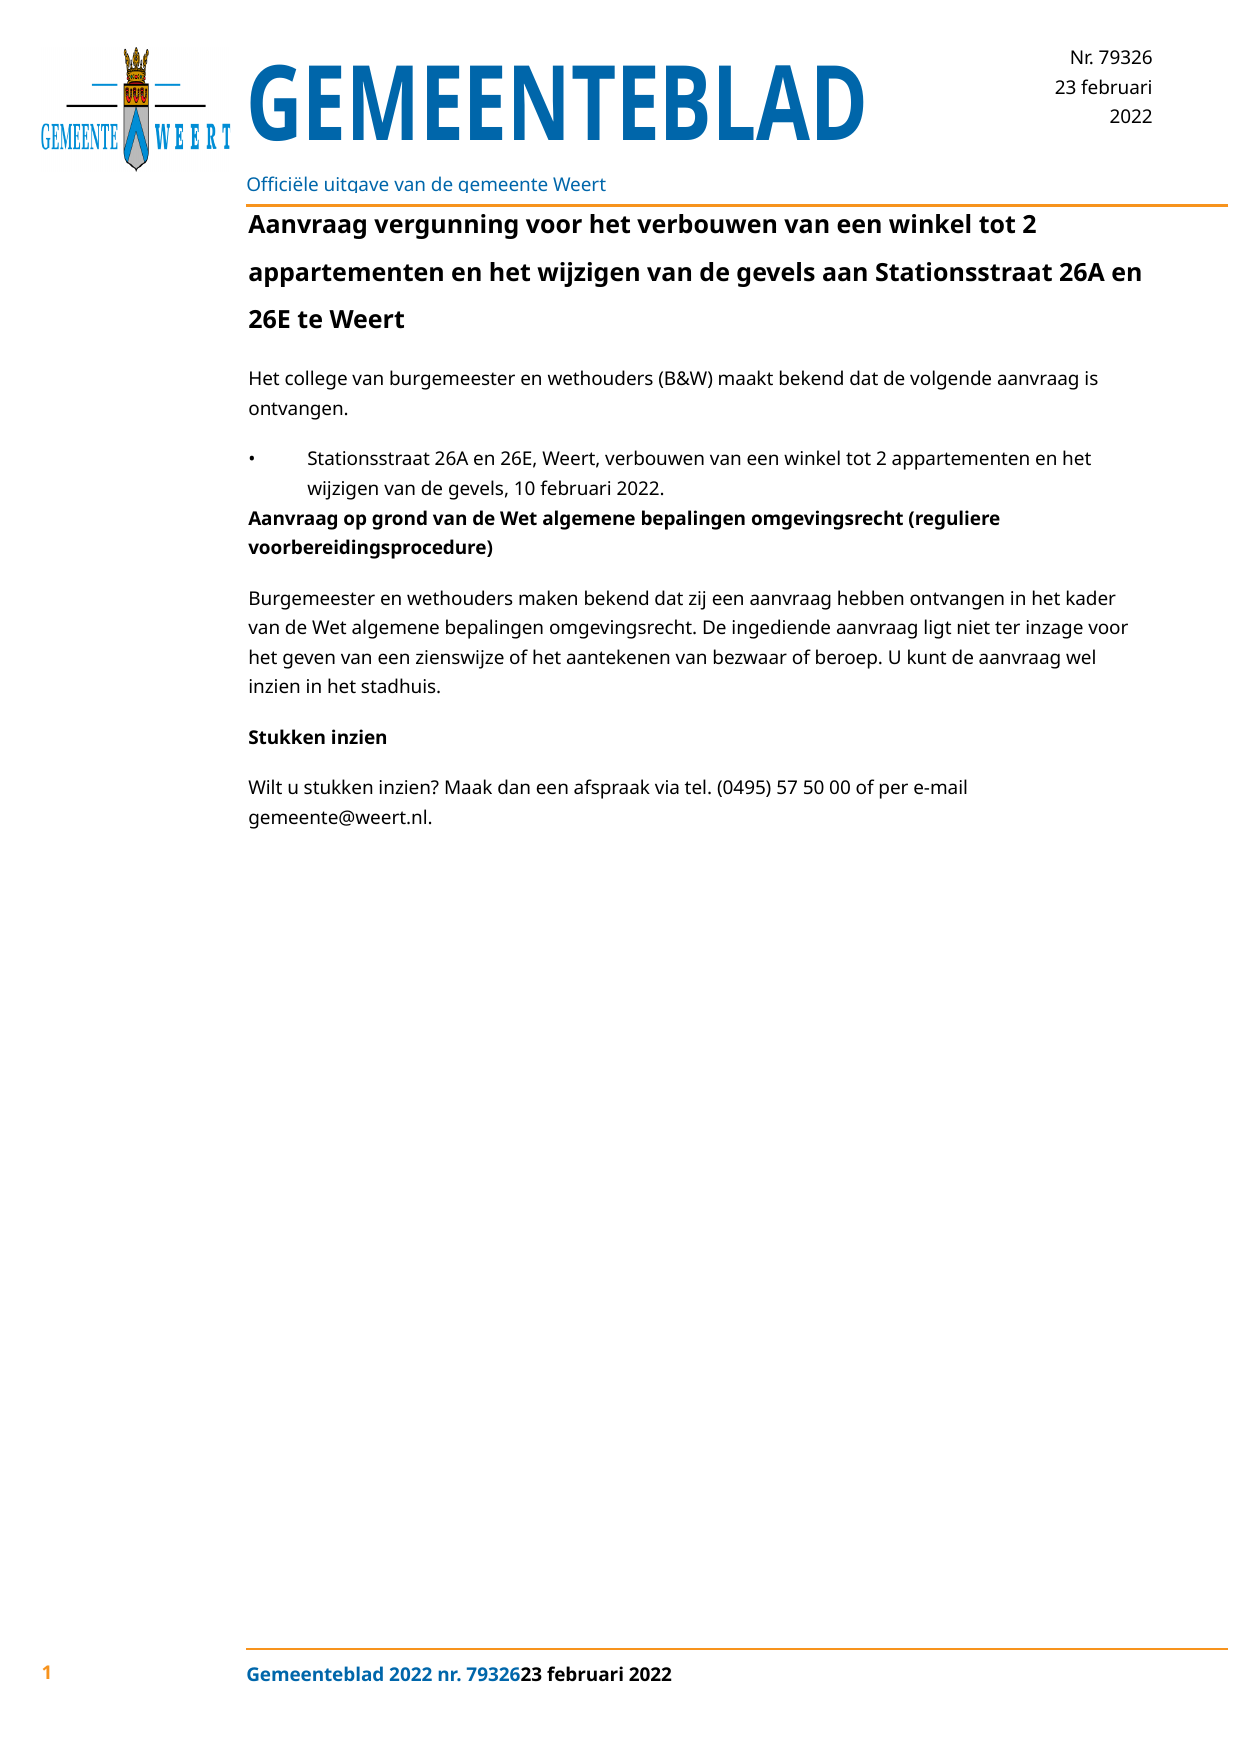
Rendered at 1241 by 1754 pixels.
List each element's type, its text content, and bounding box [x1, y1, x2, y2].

text Wilt u stukken inzien? Maak dan een afspraak via tel. (0495) 57 50 00 of per e-mail gemeente@weert.nl. [248, 774, 1152, 829]
list Stationsstraat 26A en 26E, Weert, verbouwen van een winkel tot 2 appartementen en het wijzigen van de gevels, 10 februari 2022. [248, 446, 1152, 501]
text Burgemeester en wethouders maken bekend dat zij een aanvraag hebben ontvangen in het kader van de Wet algemene bepalingen omgevingsrecht. De ingediende aanvraag ligt niet ter inzage voor het geven van een zienswijze of het aantekenen van bezwaar of beroep. U kunt de aanvraag wel inzien in het stadhuis. [248, 585, 1152, 699]
picture [41, 47, 231, 172]
text Stukken inzien [248, 724, 1152, 749]
text Aanvraag vergunning voor het verbouwen van een winkel tot 2 appartementen en het wijzigen van de gevels aan Stationsstraat 26A en 26E te Weert [248, 207, 1152, 336]
text Aanvraag op grond van de Wet algemene bepalingen omgevingsrecht (reguliere voorbereidingsprocedure) [248, 505, 1152, 560]
text Het college van burgemeester en wethouders (B&W) maakt bekend dat de volgende aanvraag is ontvangen. [248, 366, 1152, 421]
